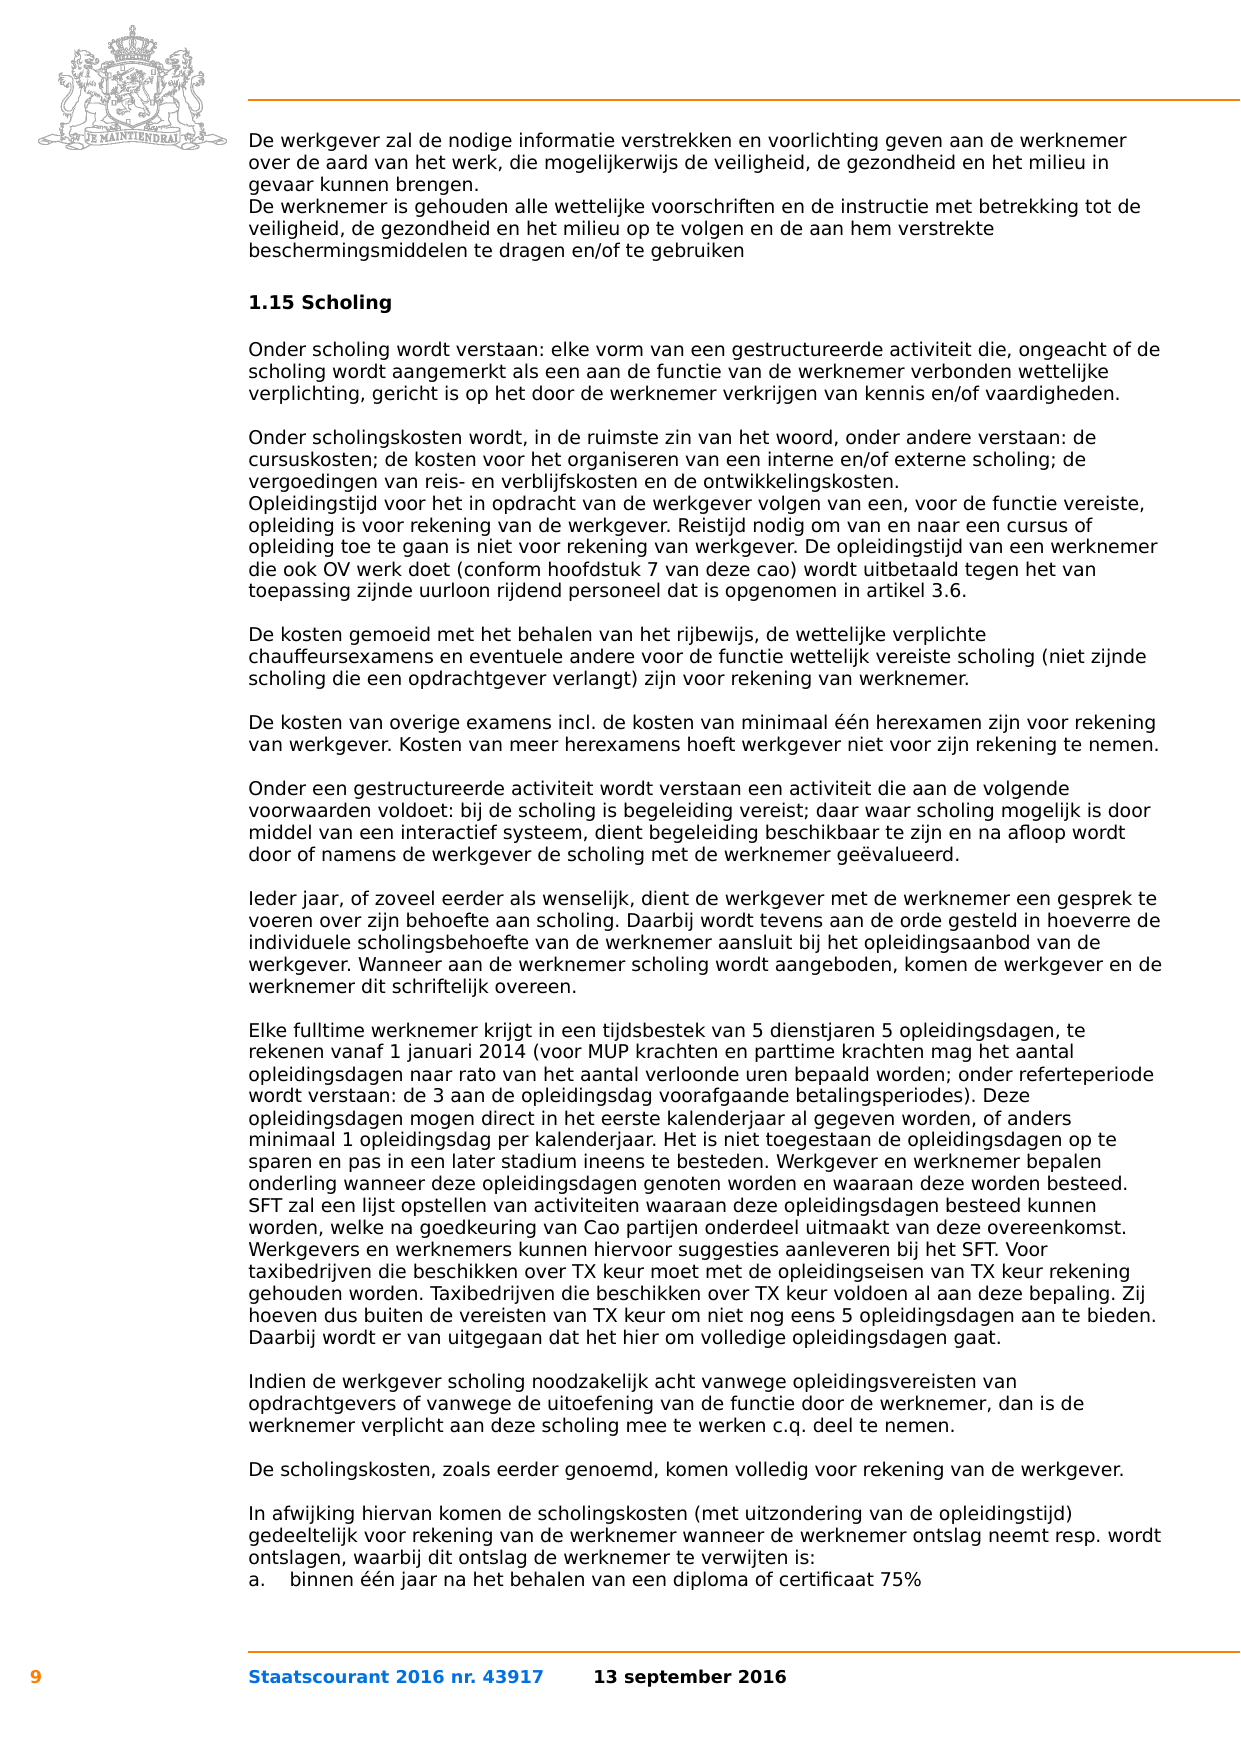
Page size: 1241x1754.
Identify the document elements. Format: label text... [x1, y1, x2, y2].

text Opleidingstijd voor het in opdracht van de werkgever volgen van een, voor de functie vereiste, opleiding is voor rekening van de werkgever. Reistijd nodig om van en naar een cursus of opleiding toe te gaan is niet voor rekening van werkgever. De opleidingstijd van een werknemer die ook OV werk doet (conform hoofdstuk 7 van deze cao) wordt uitbetaald tegen het van toepassing zijnde uurloon rijdend personeel dat is opgenomen in artikel 3.6. [248, 492, 1163, 602]
text In afwijking hiervan komen de scholingskosten (met uitzondering van de opleidingstijd) gedeeltelijk voor rekening van de werknemer wanneer de werknemer ontslag neemt resp. wordt ontslagen, waarbij dit ontslag de werknemer te verwijten is: [248, 1503, 1163, 1569]
text De werkgever zal de nodige informatie verstrekken en voorlichting geven aan de werknemer over de aard van het werk, die mogelijkerwijs de veiligheid, de gezondheid en het milieu in gevaar kunnen brengen. [248, 130, 1163, 196]
picture [38, 25, 227, 150]
text De kosten gemoeid met het behalen van het rijbewijs, de wettelijke verplichte chauffeursexamens en eventuele andere voor de functie wettelijk vereiste scholing (niet zijnde scholing die een opdrachtgever verlangt) zijn voor rekening van werknemer. [248, 624, 1163, 690]
text Onder scholing wordt verstaan: elke vorm van een gestructureerde activiteit die, ongeacht of de scholing wordt aangemerkt als een aan de functie van de werknemer verbonden wettelijke verplichting, gericht is op het door de werknemer verkrijgen van kennis en/of vaardigheden. [248, 339, 1163, 405]
text Ieder jaar, of zoveel eerder als wenselijk, dient de werkgever met de werknemer een gesprek te voeren over zijn behoefte aan scholing. Daarbij wordt tevens aan de orde gesteld in hoeverre de individuele scholingsbehoefte van de werknemer aansluit bij het opleidingsaanbod van de werkgever. Wanneer aan de werknemer scholing wordt aangeboden, komen de werkgever en de werknemer dit schriftelijk overeen. [248, 888, 1163, 998]
text De scholingskosten, zoals eerder genoemd, komen volledig voor rekening van de werkgever. [248, 1459, 1163, 1481]
text De kosten van overige examens incl. de kosten van minimaal één herexamen zijn voor rekening van werkgever. Kosten van meer herexamens hoeft werkgever niet voor zijn rekening te nemen. [248, 712, 1163, 756]
subtitle 1.15 Scholing [248, 292, 1163, 314]
text Onder scholingskosten wordt, in de ruimste zin van het woord, onder andere verstaan: de cursuskosten; de kosten voor het organiseren van een interne en/of externe scholing; de vergoedingen van reis- en verblijfskosten en de ontwikkelingskosten. [248, 427, 1163, 492]
text De werknemer is gehouden alle wettelijke voorschriften en de instructie met betrekking tot de veiligheid, de gezondheid en het milieu op te volgen en de aan hem verstrekte beschermingsmiddelen te dragen en/of te gebruiken [248, 196, 1163, 262]
text a. binnen één jaar na het behalen van een diploma of certificaat 75% [248, 1569, 1163, 1591]
text Elke fulltime werknemer krijgt in een tijdsbestek van 5 dienstjaren 5 opleidingsdagen, te rekenen vanaf 1 januari 2014 (voor MUP krachten en parttime krachten mag het aantal opleidingsdagen naar rato van het aantal verloonde uren bepaald worden; onder referteperiode wordt verstaan: de 3 aan de opleidingsdag voorafgaande betalingsperiodes). Deze opleidingsdagen mogen direct in het eerste kalenderjaar al gegeven worden, of anders minimaal 1 opleidingsdag per kalenderjaar. Het is niet toegestaan de opleidingsdagen op te sparen en pas in een later stadium ineens te besteden. Werkgever en werknemer bepalen onderling wanneer deze opleidingsdagen genoten worden en waaraan deze worden besteed. SFT zal een lijst opstellen van activiteiten waaraan deze opleidingsdagen besteed kunnen worden, welke na goedkeuring van Cao partijen onderdeel uitmaakt van deze overeenkomst. Werkgevers en werknemers kunnen hiervoor suggesties aanleveren bij het SFT. Voor taxibedrijven die beschikken over TX keur moet met de opleidingseisen van TX keur rekening gehouden worden. Taxibedrijven die beschikken over TX keur voldoen al aan deze bepaling. Zij hoeven dus buiten de vereisten van TX keur om niet nog eens 5 opleidingsdagen aan te bieden. Daarbij wordt er van uitgegaan dat het hier om volledige opleidingsdagen gaat. [248, 1019, 1163, 1349]
text Indien de werkgever scholing noodzakelijk acht vanwege opleidingsvereisten van opdrachtgevers of vanwege de uitoefening van de functie door de werknemer, dan is de werknemer verplicht aan deze scholing mee te werken c.q. deel te nemen. [248, 1371, 1163, 1437]
text Onder een gestructureerde activiteit wordt verstaan een activiteit die aan de volgende voorwaarden voldoet: bij de scholing is begeleiding vereist; daar waar scholing mogelijk is door middel van een interactief systeem, dient begeleiding beschikbaar te zijn en na afloop wordt door of namens de werkgever de scholing met de werknemer geëvalueerd. [248, 778, 1163, 866]
